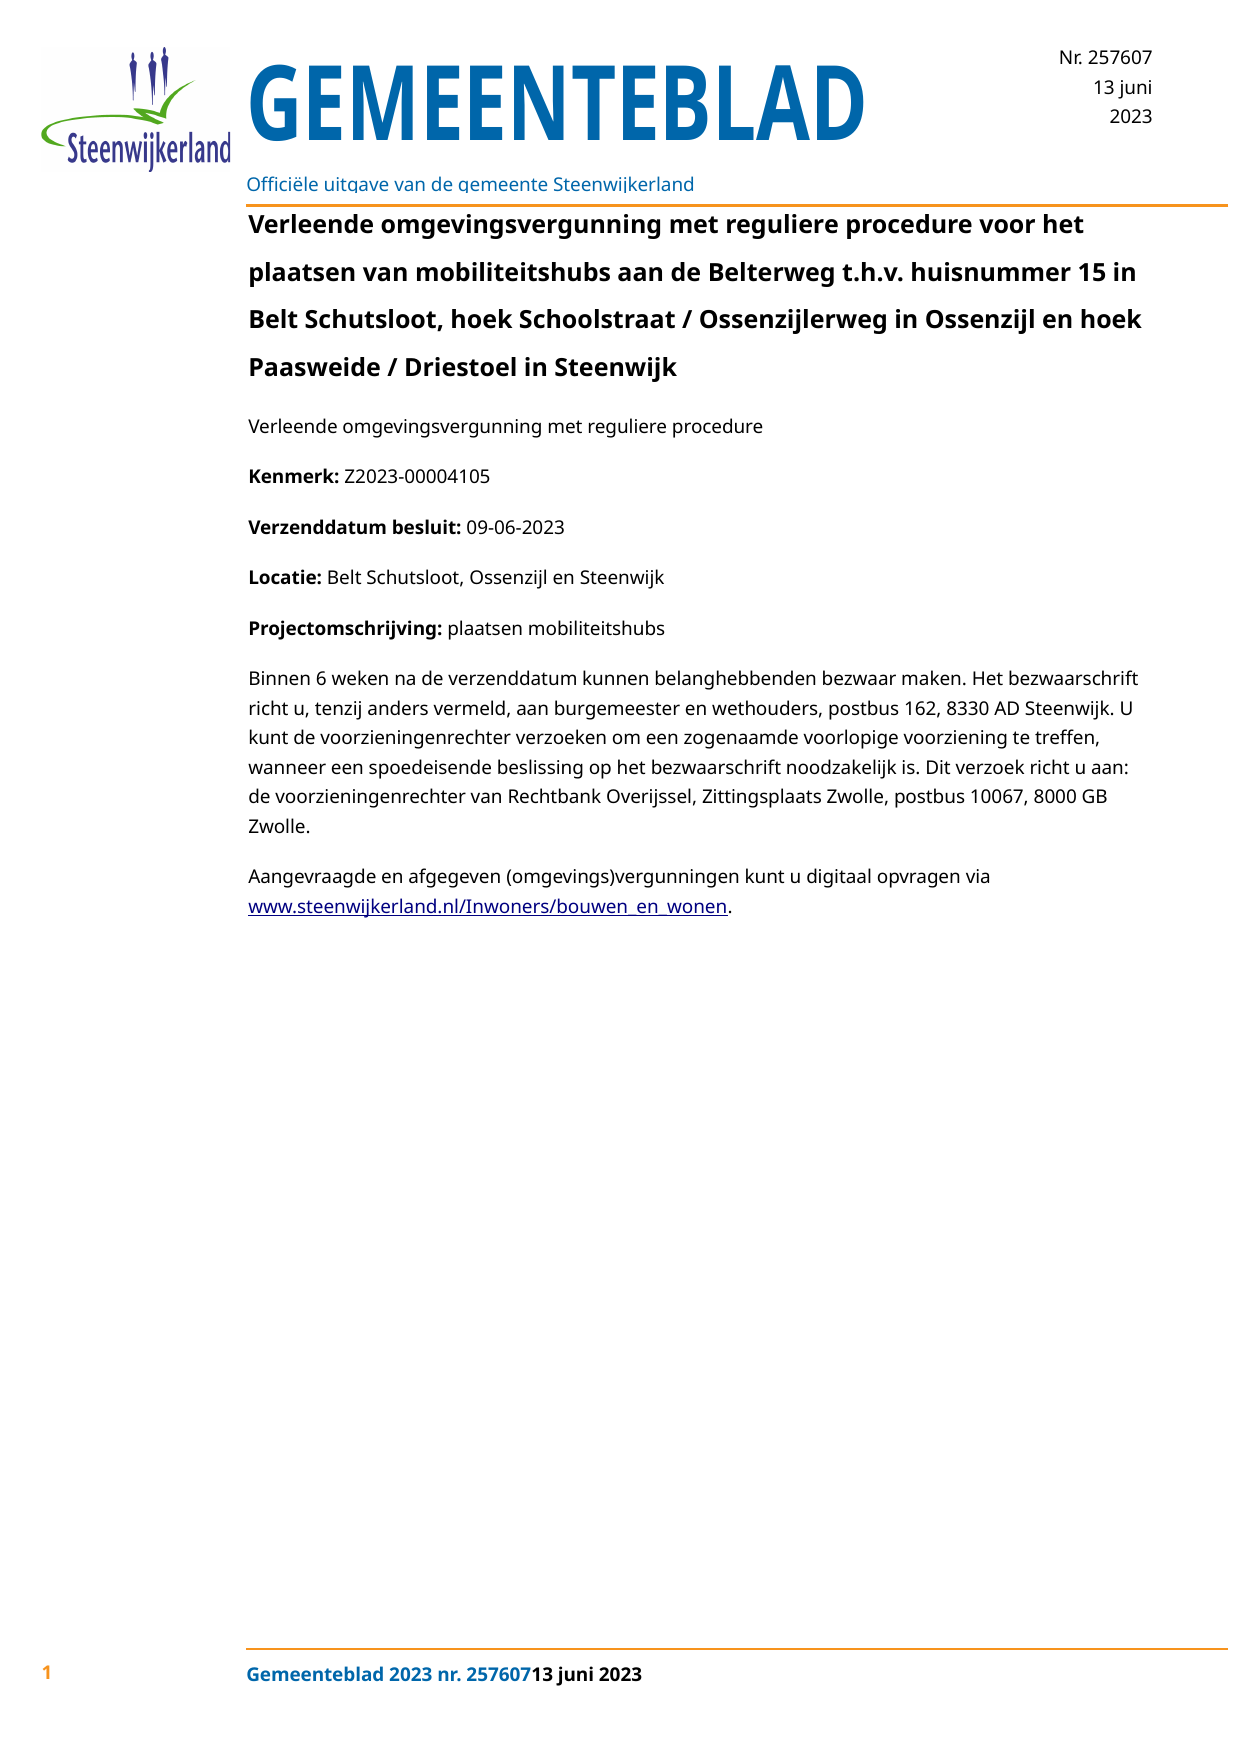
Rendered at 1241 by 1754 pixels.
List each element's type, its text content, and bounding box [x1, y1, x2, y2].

text Verleende omgevingsvergunning met reguliere procedure voor het plaatsen van mobiliteitshubs aan de Belterweg t.h.v. huisnummer 15 in Belt Schutsloot, hoek Schoolstraat / Ossenzijlerweg in Ossenzijl en hoek Paasweide / Driestoel in Steenwijk [248, 207, 1152, 384]
text Verzenddatum besluit: 09-06-2023 [248, 514, 1152, 540]
picture [41, 47, 231, 172]
text Aangevraagde en afgegeven (omgevings)vergunningen kunt u digitaal opvragen via www.steenwijkerland.nl/Inwoners/bouwen_en_wonen. [248, 863, 1152, 919]
text Kenmerk: Z2023-00004105 [248, 463, 1152, 489]
text Binnen 6 weken na de verzenddatum kunnen belanghebbenden bezwaar maken. Het bezwaarschrift richt u, tenzij anders vermeld, aan burgemeester en wethouders, postbus 162, 8330 AD Steenwijk. U kunt de voorzieningenrechter verzoeken om een zogenaamde voorlopige voorziening te treffen, wanneer een spoedeisende beslissing op het bezwaarschrift noodzakelijk is. Dit verzoek richt u aan: de voorzieningenrechter van Rechtbank Overijssel, Zittingsplaats Zwolle, postbus 10067, 8000 GB Zwolle. [248, 665, 1152, 839]
text Locatie: Belt Schutsloot, Ossenzijl en Steenwijk [248, 564, 1152, 590]
text Verleende omgevingsvergunning met reguliere procedure [248, 413, 1152, 439]
text Projectomschrijving: plaatsen mobiliteitshubs [248, 615, 1152, 641]
